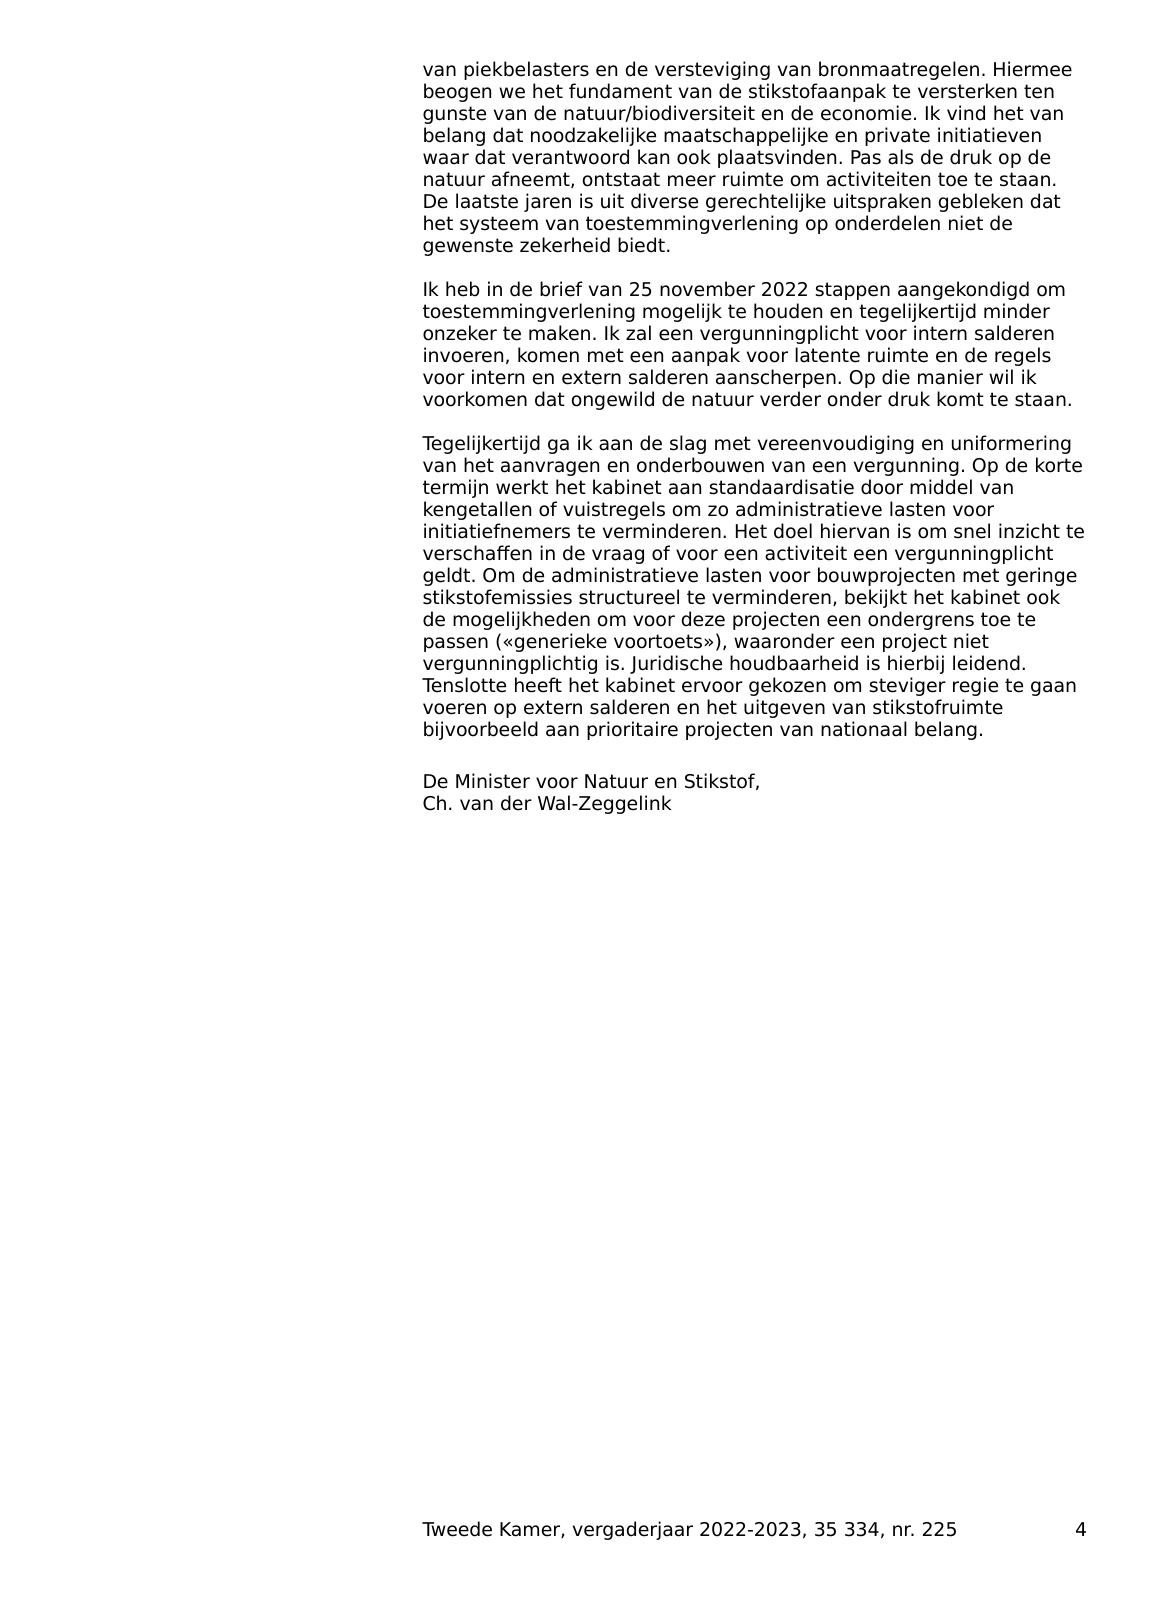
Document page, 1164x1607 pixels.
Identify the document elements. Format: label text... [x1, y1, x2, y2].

text van piekbelasters en de versteviging van bronmaatregelen. Hiermee beogen we het fundament van de stikstofaanpak te versterken ten gunste van de natuur/biodiversiteit en de economie. Ik vind het van belang dat noodzakelijke maatschappelijke en private initiatieven waar dat verantwoord kan ook plaatsvinden. Pas als de druk op de natuur afneemt, ontstaat meer ruimte om activiteiten toe te staan. De laatste jaren is uit diverse gerechtelijke uitspraken gebleken dat het systeem van toestemmingverlening op onderdelen niet de gewenste zekerheid biedt. [422, 59, 1087, 257]
text Ik heb in de brief van 25 november 2022 stappen aangekondigd om toestemmingverlening mogelijk te houden en tegelijkertijd minder onzeker te maken. Ik zal een vergunningplicht voor intern salderen invoeren, komen met een aanpak voor latente ruimte en de regels voor intern en extern salderen aanscherpen. Op die manier wil ik voorkomen dat ongewild de natuur verder onder druk komt te staan. [422, 279, 1087, 411]
text Tegelijkertijd ga ik aan de slag met vereenvoudiging en uniformering van het aanvragen en onderbouwen van een vergunning. Op de korte termijn werkt het kabinet aan standaardisatie door middel van kengetallen of vuistregels om zo administratieve lasten voor initiatiefnemers te verminderen. Het doel hiervan is om snel inzicht te verschaffen in de vraag of voor een activiteit een vergunningplicht geldt. Om de administratieve lasten voor bouwprojecten met geringe stikstofemissies structureel te verminderen, bekijkt het kabinet ook de mogelijkheden om voor deze projecten een ondergrens toe te passen («generieke voortoets»), waaronder een project niet vergunningplichtig is. Juridische houdbaarheid is hierbij leidend. Tenslotte heeft het kabinet ervoor gekozen om steviger regie te gaan voeren op extern salderen en het uitgeven van stikstofruimte bijvoorbeeld aan prioritaire projecten van nationaal belang. [422, 433, 1087, 741]
text De Minister voor Natuur en Stikstof, Ch. van der Wal-Zeggelink [422, 771, 1087, 815]
